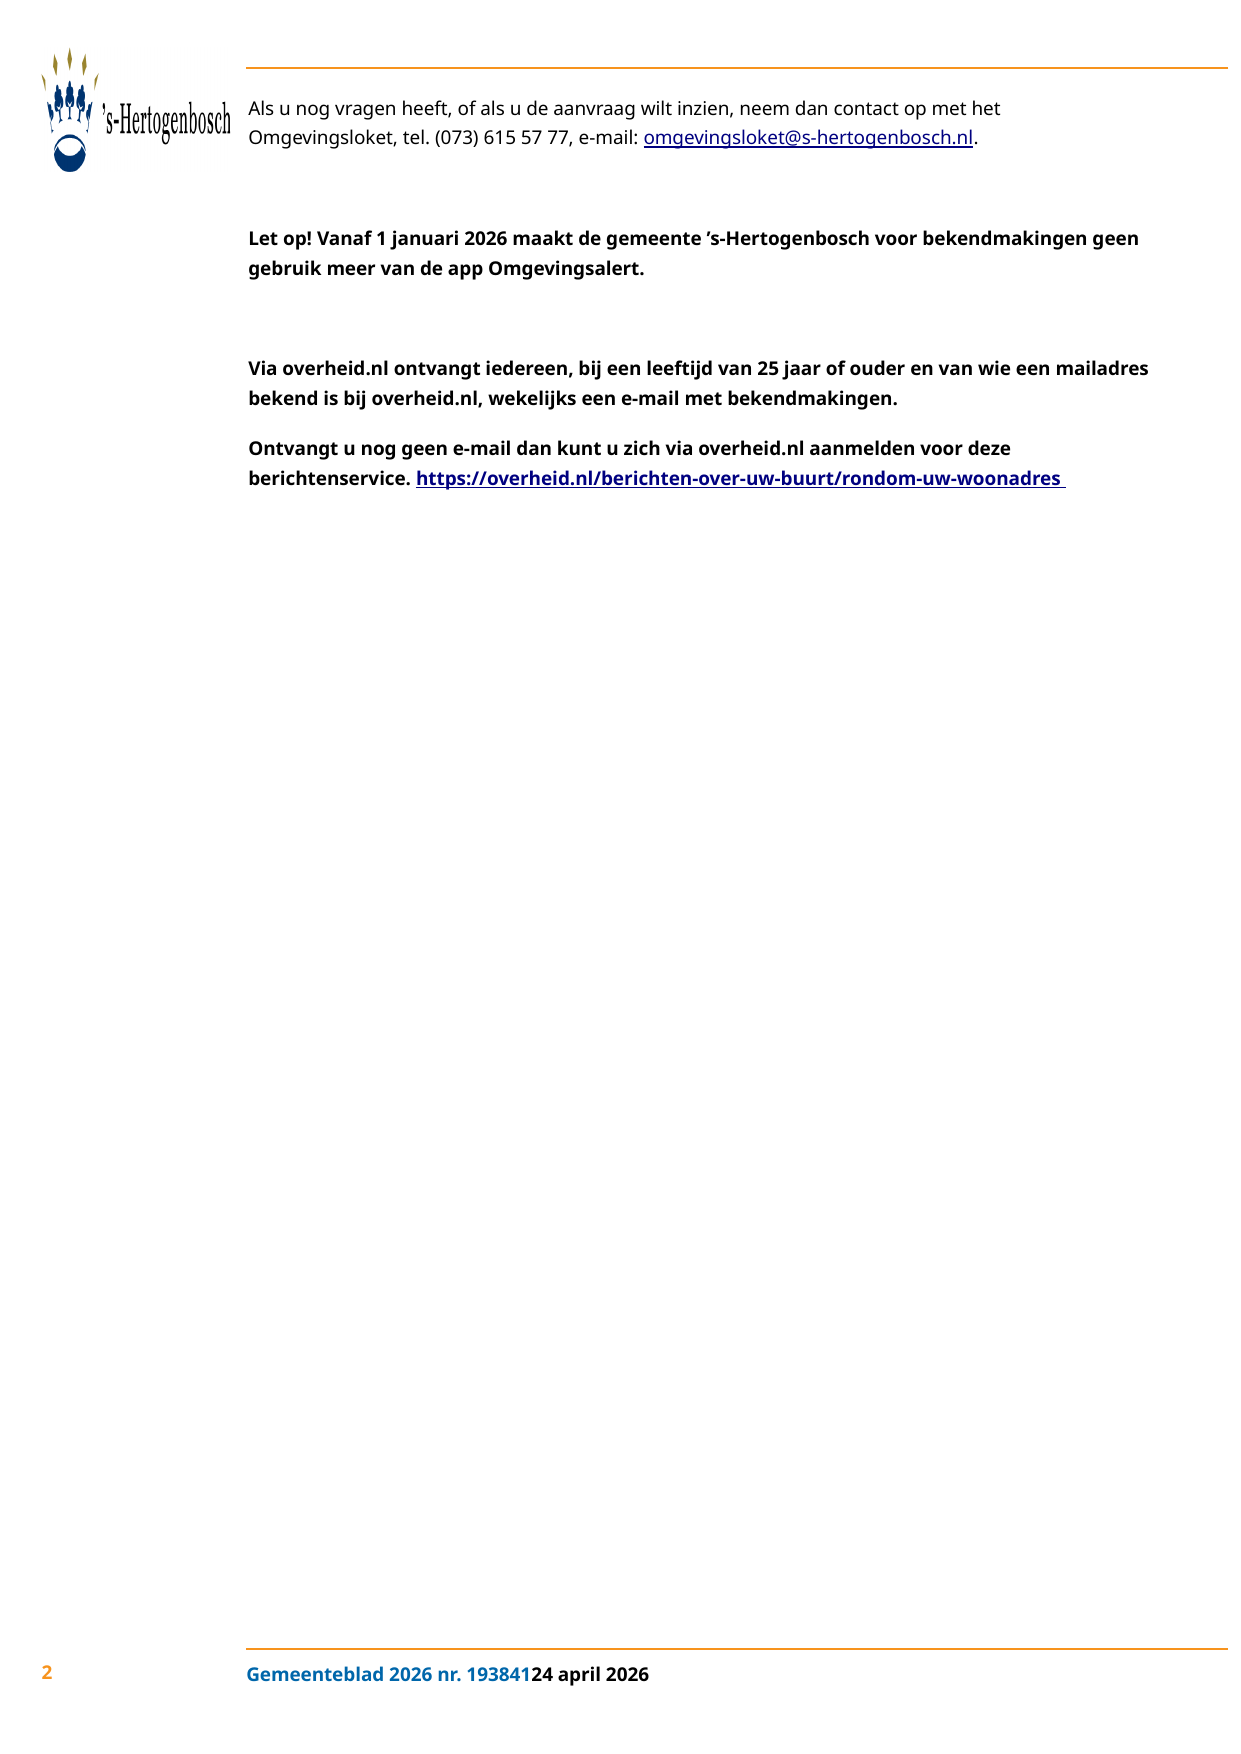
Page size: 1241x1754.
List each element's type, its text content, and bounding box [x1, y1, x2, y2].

text Als u nog vragen heeft, of als u de aanvraag wilt inzien, neem dan contact op met het Omgevingsloket, tel. (073) 615 57 77, e-mail: omgevingsloket@s-hertogenbosch.nl. [248, 95, 1152, 150]
text Let op! Vanaf 1 januari 2026 maakt de gemeente ’s-Hertogenbosch voor bekendmakingen geen gebruik meer van de app Omgevingsalert. [248, 225, 1152, 281]
text Ontvangt u nog geen e-mail dan kunt u zich via overheid.nl aanmelden voor deze berichtenservice. https://overheid.nl/berichten-over-uw-buurt/rondom-uw-woonadres [248, 436, 1152, 491]
text Via overheid.nl ontvangt iedereen, bij een leeftijd van 25 jaar of ouder en van wie een mailadres bekend is bij overheid.nl, wekelijks een e-mail met bekendmakingen. [248, 356, 1152, 411]
picture [41, 47, 231, 172]
